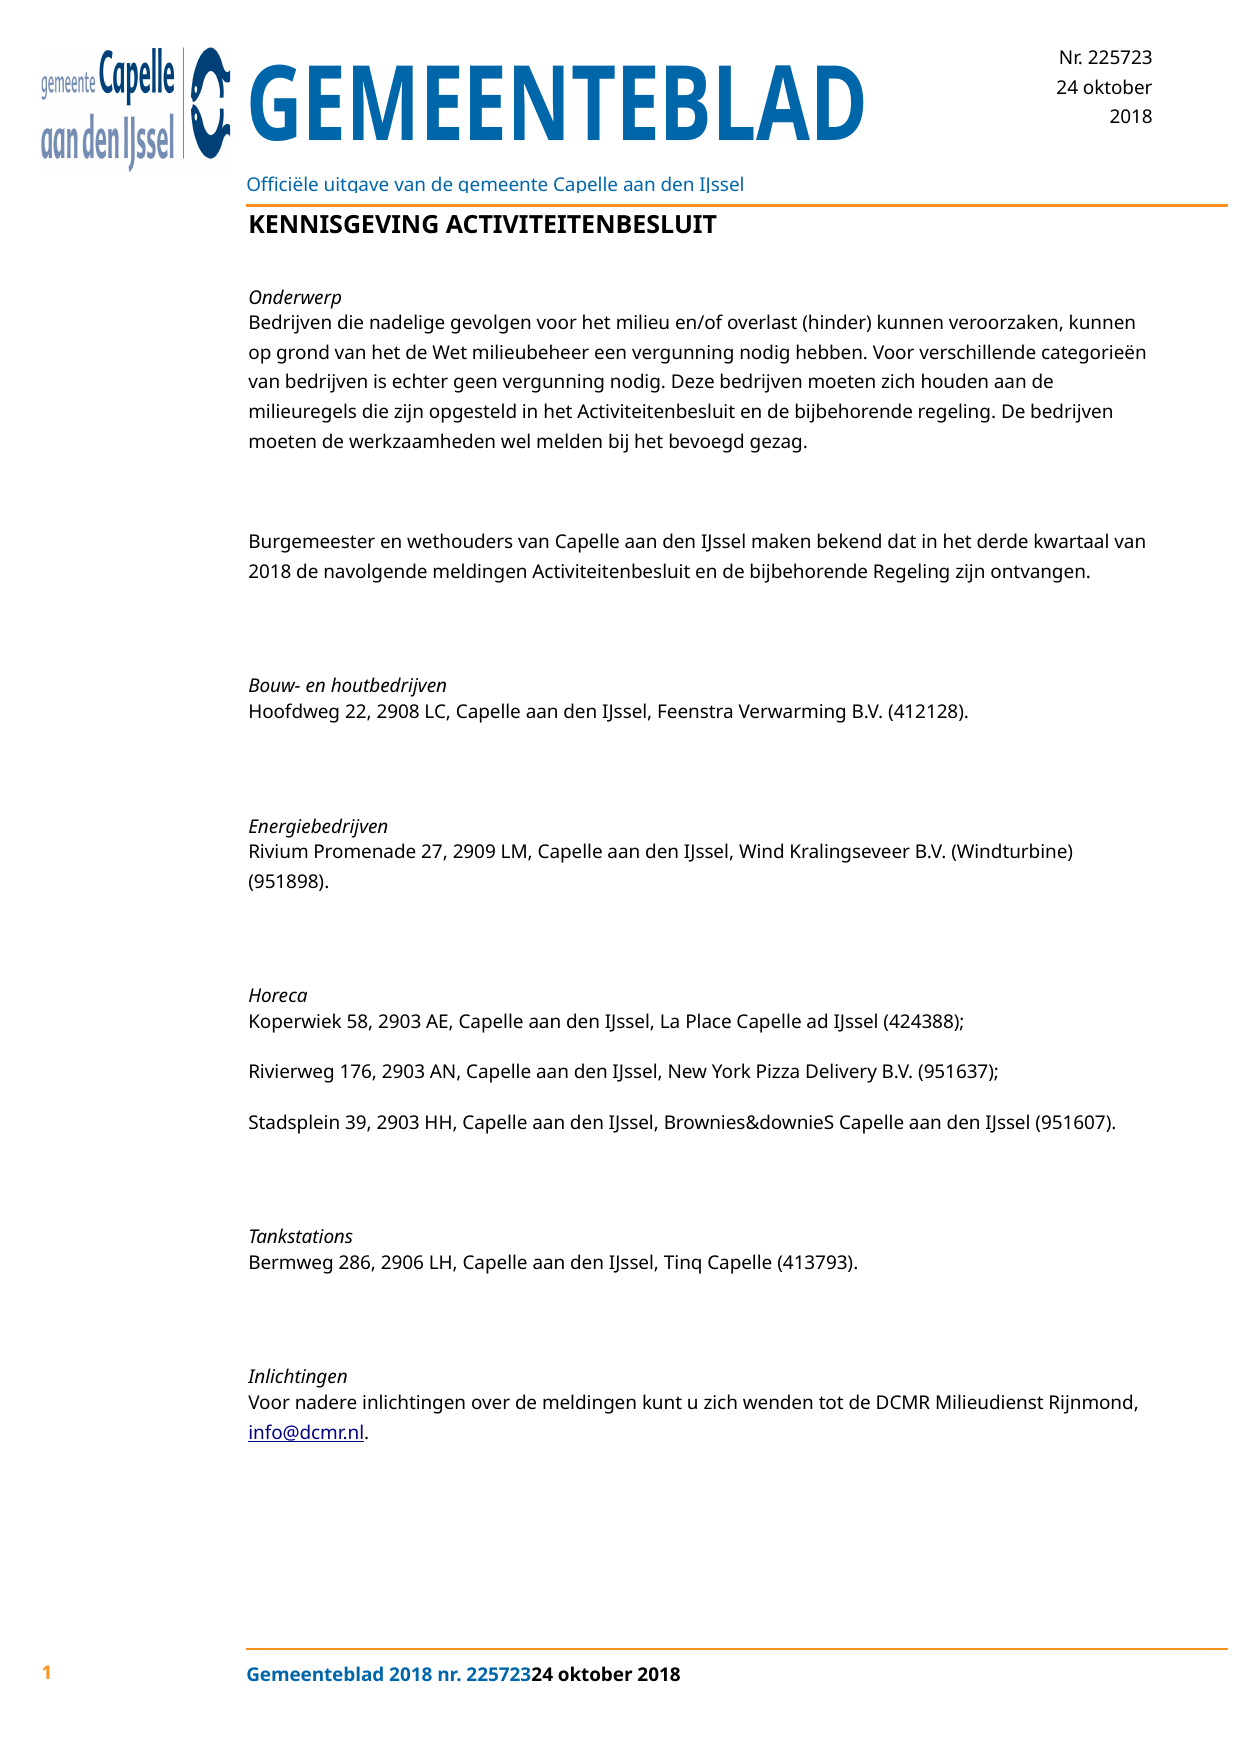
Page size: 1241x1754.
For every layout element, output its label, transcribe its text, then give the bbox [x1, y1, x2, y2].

text Horeca [248, 982, 1152, 1008]
text Bedrijven die nadelige gevolgen voor het milieu en/of overlast (hinder) kunnen veroorzaken, kunnen op grond van het de Wet milieubeheer een vergunning nodig hebben. Voor verschillende categorieën van bedrijven is echter geen vergunning nodig. Deze bedrijven moeten zich houden aan de milieuregels die zijn opgesteld in het Activiteitenbesluit en de bijbehorende regeling. De bedrijven moeten de werkzaamheden wel melden bij het bevoegd gezag. [248, 309, 1152, 454]
text Bermweg 286, 2906 LH, Capelle aan den IJssel, Tinq Capelle (413793). [248, 1249, 1152, 1275]
text Hoofdweg 22, 2908 LC, Capelle aan den IJssel, Feenstra Verwarming B.V. (412128). [248, 698, 1152, 724]
text Tankstations [248, 1223, 1152, 1249]
picture [41, 47, 231, 172]
text Rivium Promenade 27, 2909 LM, Capelle aan den IJssel, Wind Kralingseveer B.V. (Windturbine) (951898). [248, 838, 1152, 894]
text Stadsplein 39, 2903 HH, Capelle aan den IJssel, Brownies&downieS Capelle aan den IJssel (951607). [248, 1109, 1152, 1135]
text KENNISGEVING ACTIVITEITENBESLUIT [248, 207, 1152, 241]
text Onderwerp [248, 284, 1152, 309]
text Rivierweg 176, 2903 AN, Capelle aan den IJssel, New York Pizza Delivery B.V. (951637); [248, 1059, 1152, 1084]
text Koperwiek 58, 2903 AE, Capelle aan den IJssel, La Place Capelle ad IJssel (424388); [248, 1008, 1152, 1034]
text Bouw- en houtbedrijven [248, 673, 1152, 698]
text Inlichtingen [248, 1363, 1152, 1389]
text Energiebedrijven [248, 813, 1152, 838]
text Burgemeester en wethouders van Capelle aan den IJssel maken bekend dat in het derde kwartaal van 2018 de navolgende meldingen Activiteitenbesluit en de bijbehorende Regeling zijn ontvangen. [248, 529, 1152, 584]
text Voor nadere inlichtingen over de meldingen kunt u zich wenden tot de DCMR Milieudienst Rijnmond, info@dcmr.nl. [248, 1389, 1152, 1444]
